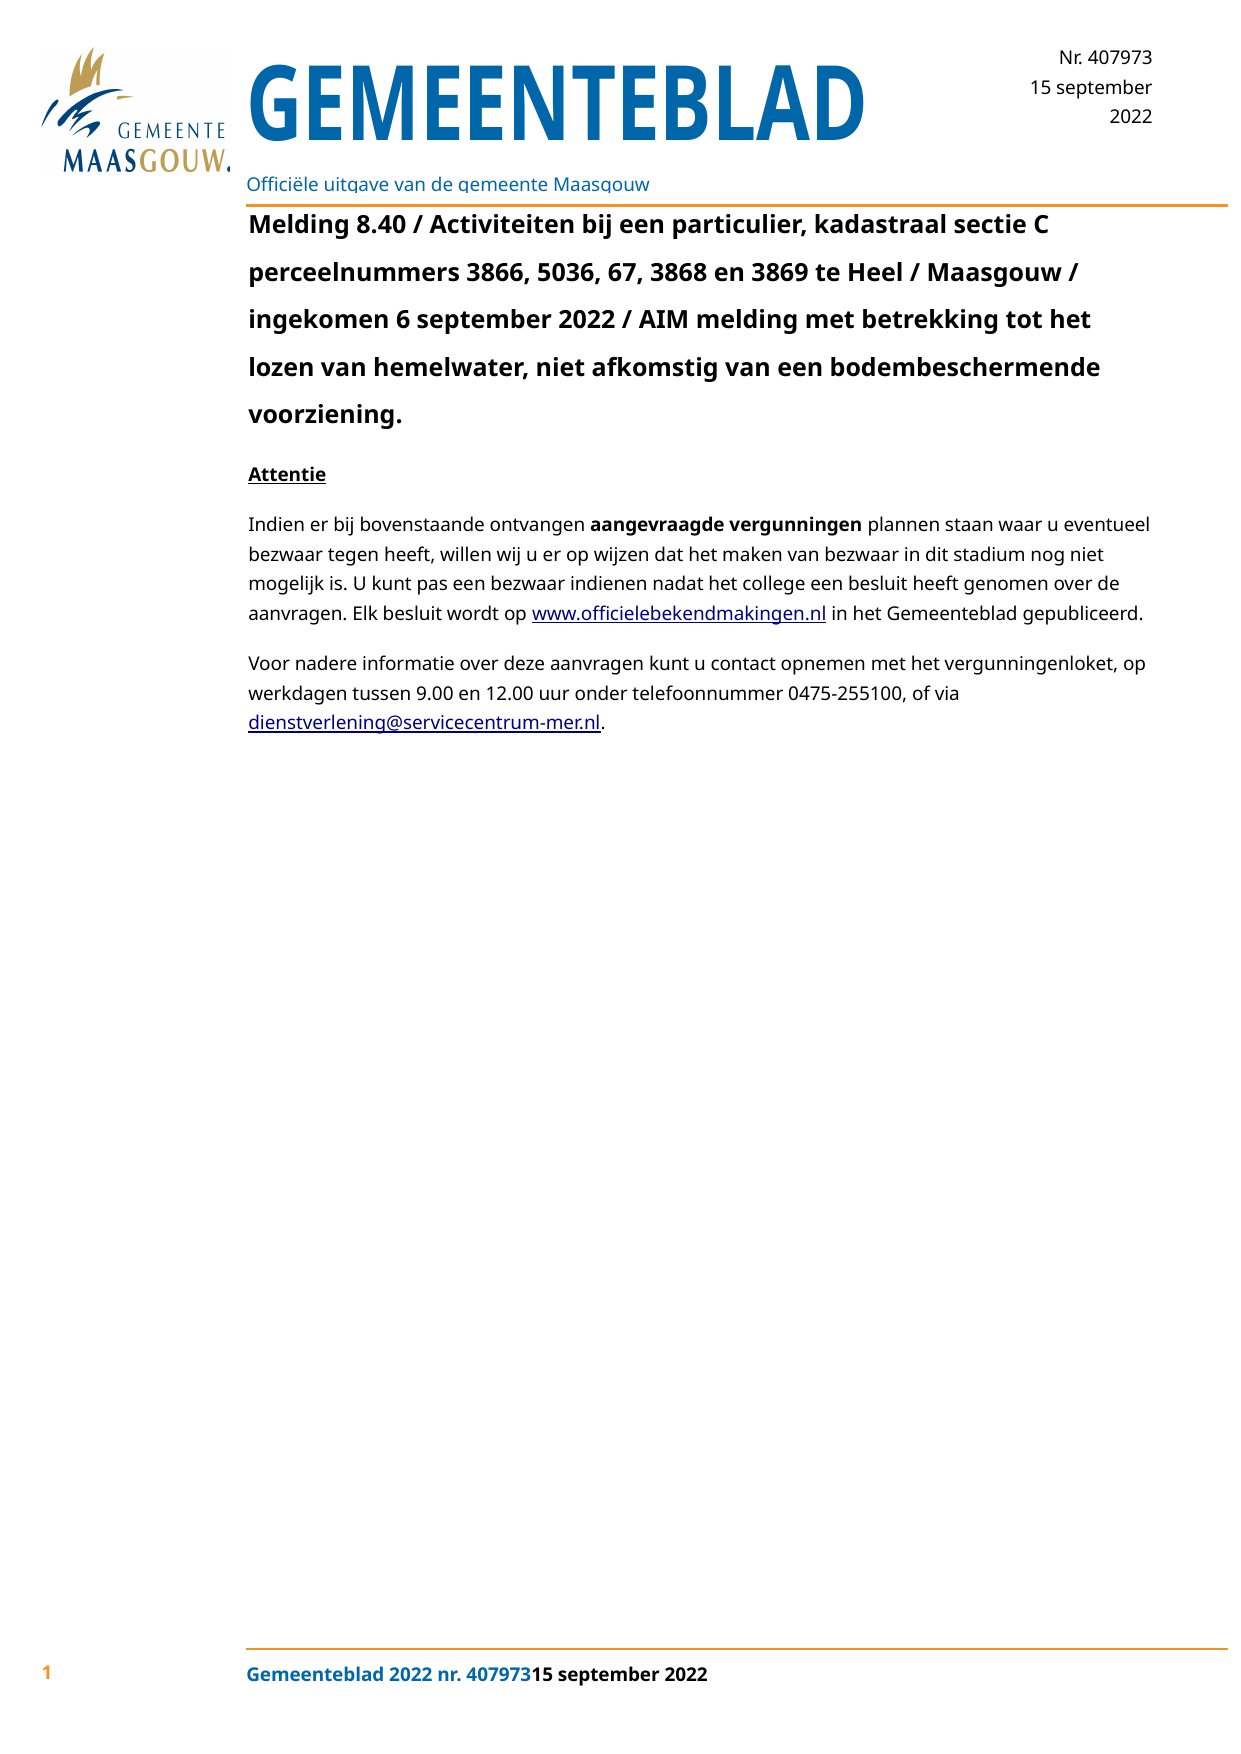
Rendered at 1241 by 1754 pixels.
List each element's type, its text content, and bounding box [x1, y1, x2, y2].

text Melding 8.40 / Activiteiten bij een particulier, kadastraal sectie C perceelnummers 3866, 5036, 67, 3868 en 3869 te Heel / Maasgouw / ingekomen 6 september 2022 / AIM melding met betrekking tot het lozen van hemelwater, niet afkomstig van een bodembeschermende voorziening. [248, 207, 1152, 431]
picture [41, 47, 231, 172]
text Voor nadere informatie over deze aanvragen kunt u contact opnemen met het vergunningenloket, op werkdagen tussen 9.00 en 12.00 uur onder telefoonnummer 0475-255100, of via dienstverlening@servicecentrum-mer.nl. [248, 650, 1152, 735]
text Indien er bij bovenstaande ontvangen aangevraagde vergunningen plannen staan waar u eventueel bezwaar tegen heeft, willen wij u er op wijzen dat het maken van bezwaar in dit stadium nog niet mogelijk is. U kunt pas een bezwaar indienen nadat het college een besluit heeft genomen over de aanvragen. Elk besluit wordt op www.officielebekendmakingen.nl in het Gemeenteblad gepubliceerd. [248, 511, 1152, 626]
text Attentie [248, 461, 1152, 486]
